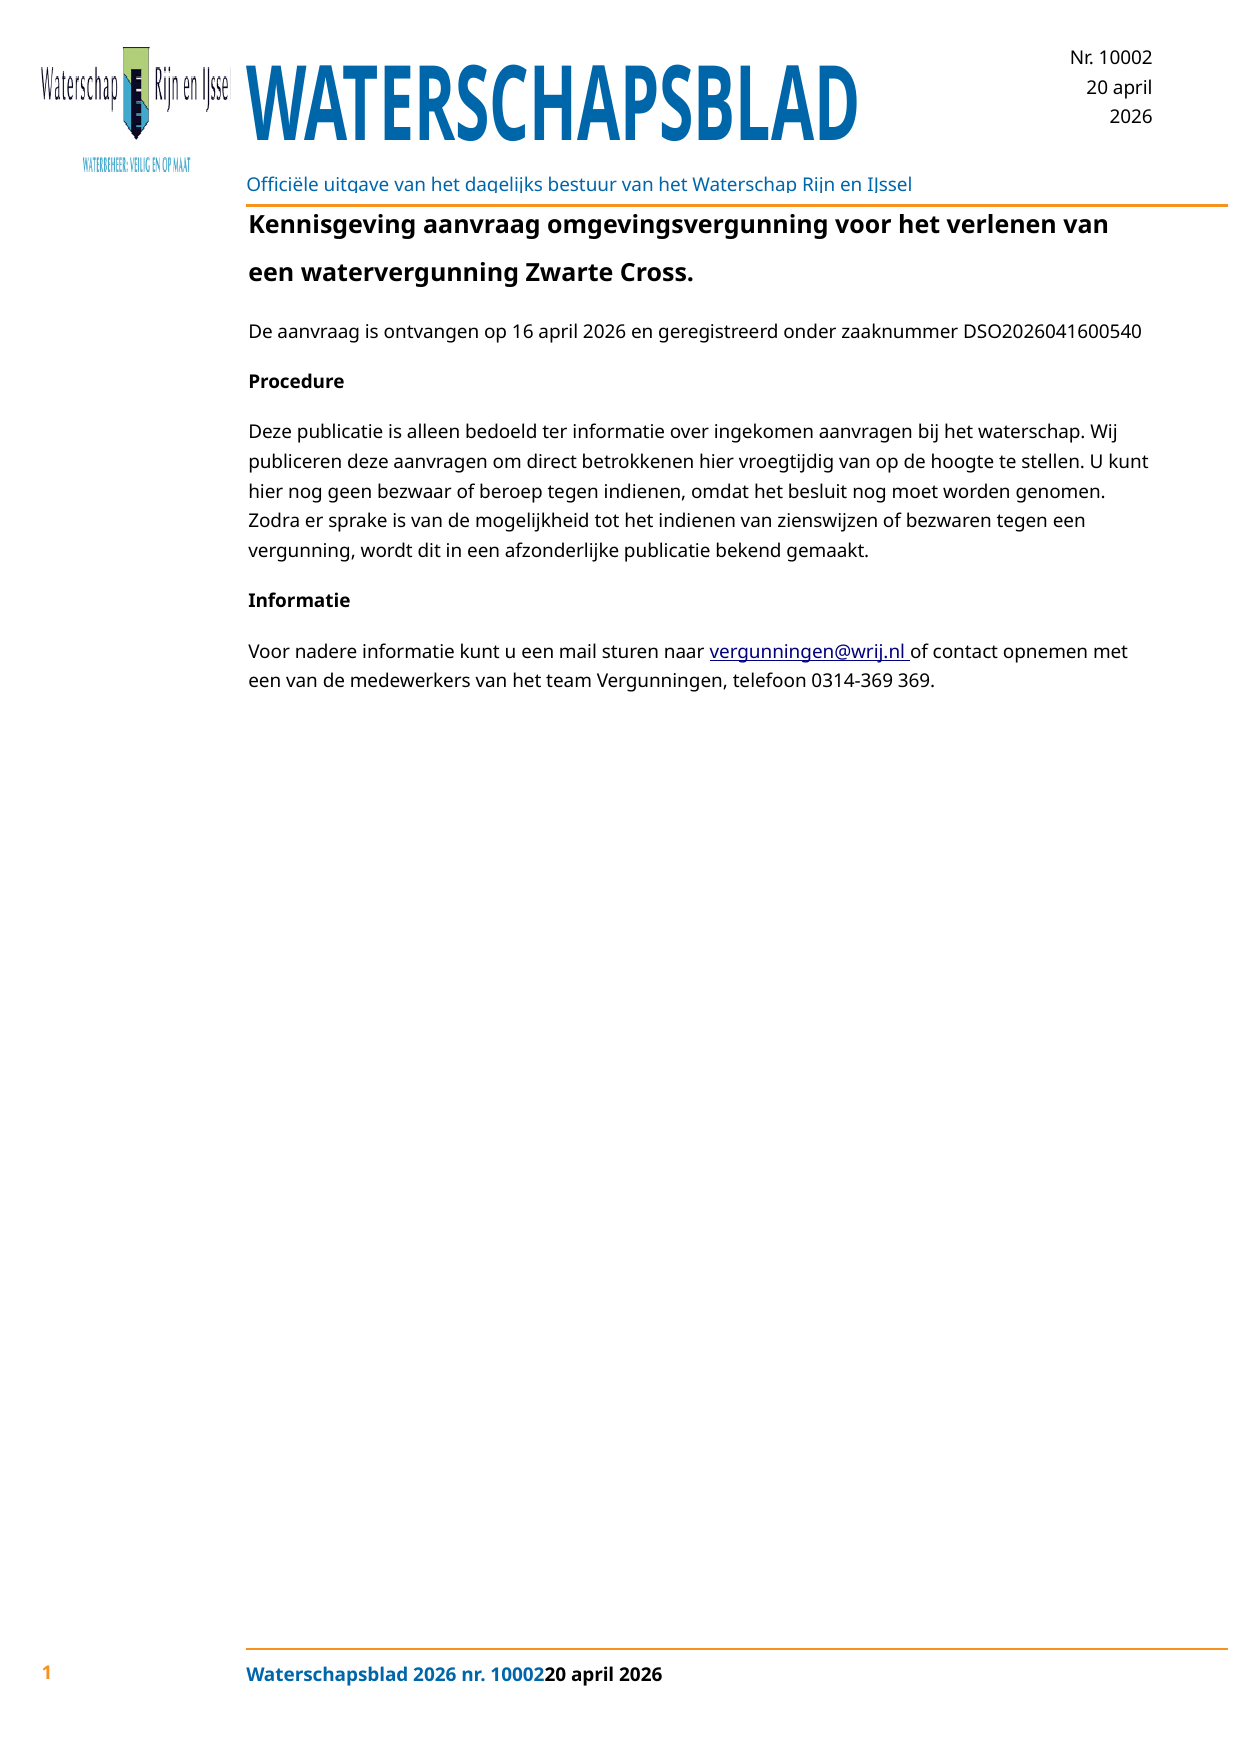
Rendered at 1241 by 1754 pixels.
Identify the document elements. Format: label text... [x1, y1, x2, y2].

text Kennisgeving aanvraag omgevingsvergunning voor het verlenen van een watervergunning Zwarte Cross. [248, 207, 1152, 288]
text Procedure [248, 368, 1152, 394]
text Deze publicatie is alleen bedoeld ter informatie over ingekomen aanvragen bij het waterschap. Wij publiceren deze aanvragen om direct betrokkenen hier vroegtijdig van op de hoogte te stellen. U kunt hier nog geen bezwaar of beroep tegen indienen, omdat het besluit nog moet worden genomen. Zodra er sprake is van de mogelijkheid tot het indienen van zienswijzen of bezwaren tegen een vergunning, wordt dit in een afzonderlijke publicatie bekend gemaakt. [248, 419, 1152, 563]
picture [41, 47, 231, 172]
text De aanvraag is ontvangen op 16 april 2026 en geregistreerd onder zaaknummer DSO2026041600540 [248, 318, 1152, 344]
text Voor nadere informatie kunt u een mail sturen naar vergunningen@wrij.nl of contact opnemen met een van de medewerkers van het team Vergunningen, telefoon 0314-369 369. [248, 638, 1152, 693]
text Informatie [248, 587, 1152, 613]
